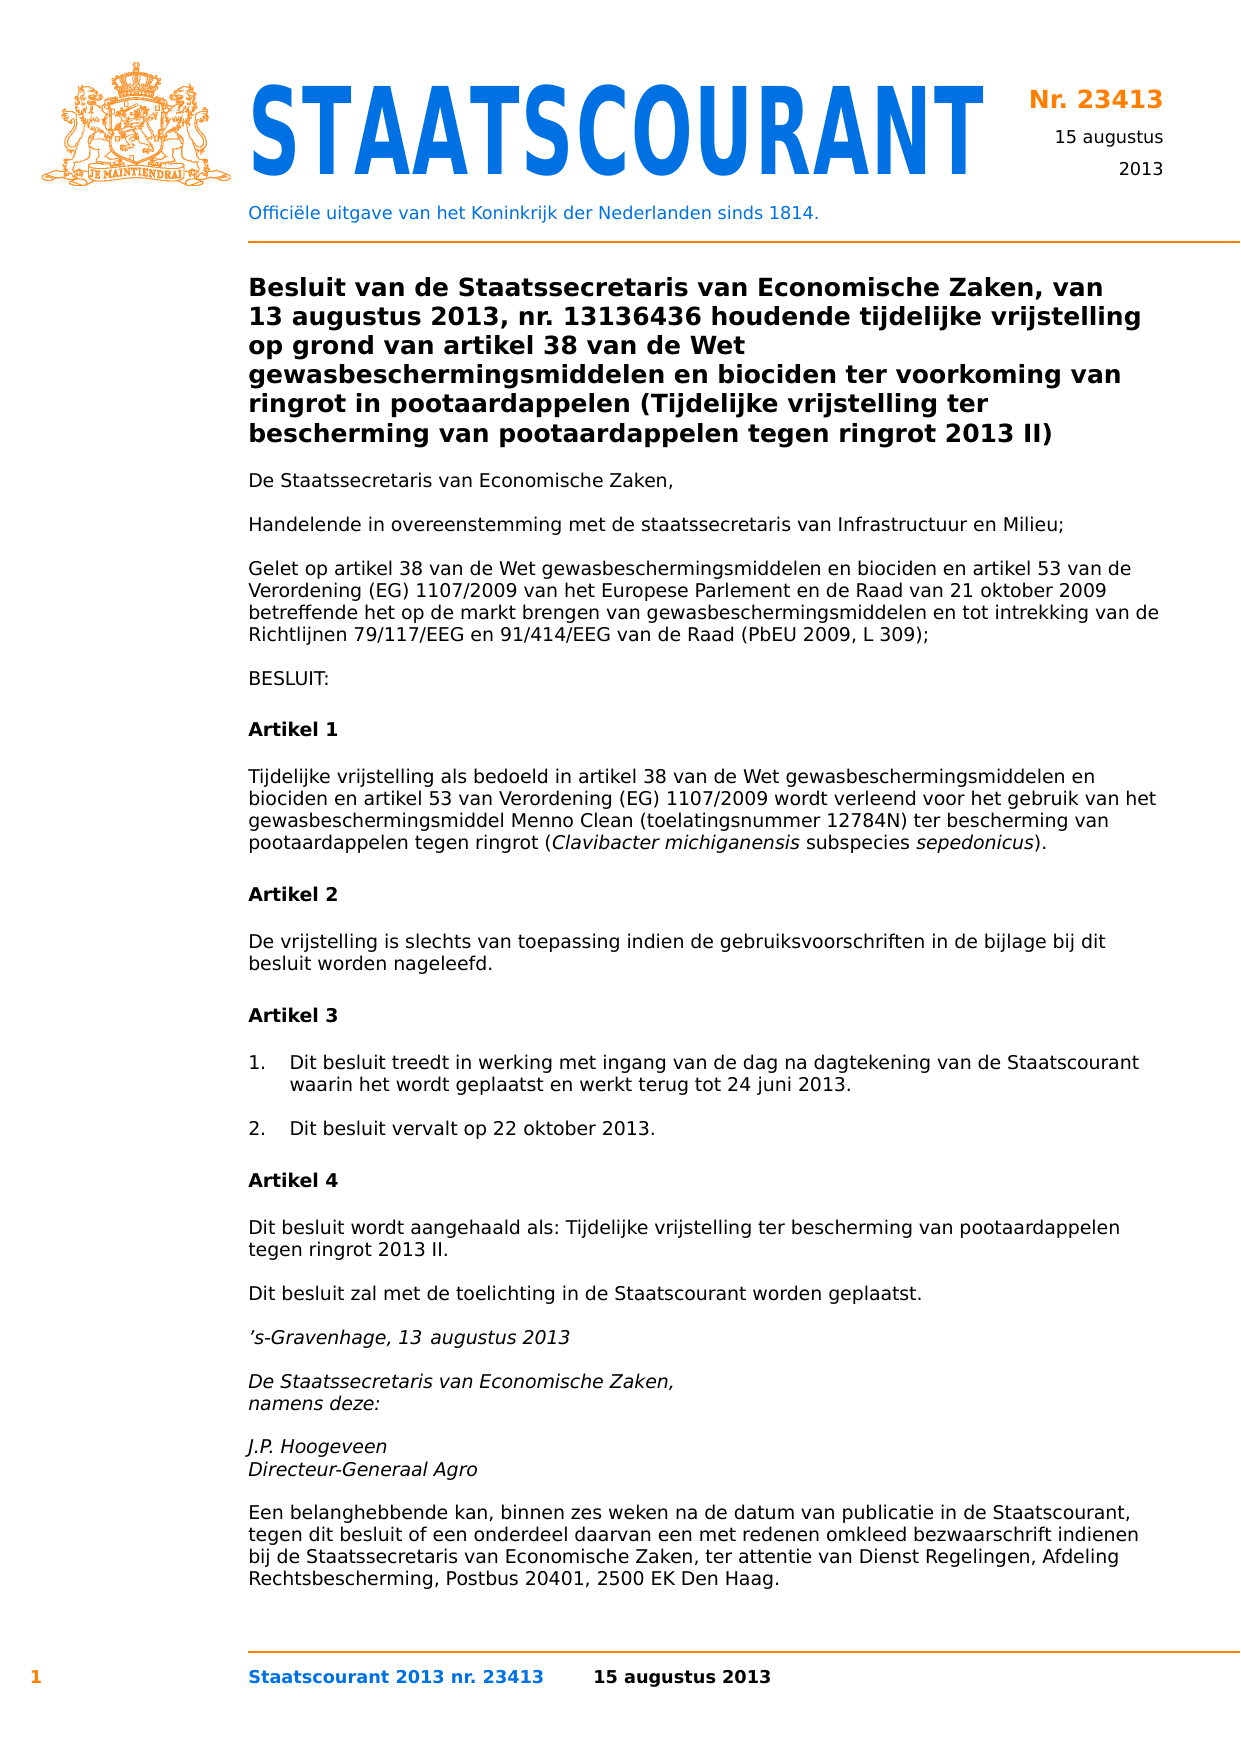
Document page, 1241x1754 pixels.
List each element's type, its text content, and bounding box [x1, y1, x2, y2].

text Handelende in overeenstemming met de staatssecretaris van Infrastructuur en Milieu; [248, 514, 1163, 536]
text ’s-Gravenhage, 13 augustus 2013 [248, 1327, 1163, 1349]
text De Staatssecretaris van Economische Zaken, [248, 470, 1163, 492]
table_cell 2013 [998, 153, 1240, 203]
text 1. Dit besluit treedt in werking met ingang van de dag na dagtekening van de Staatscourant waarin het wordt geplaatst en werkt terug tot 24 juni 2013. [248, 1052, 1163, 1096]
table_header Nr. 23413 [998, 62, 1240, 121]
text Tijdelijke vrijstelling als bedoeld in artikel 38 van de Wet gewasbeschermingsmiddelen en biociden en artikel 53 van Verordening (EG) 1107/2009 wordt verleend voor het gebruik van het gewasbeschermingsmiddel Menno Clean (toelatingsnummer 12784N) ter bescherming van pootaardappelen tegen ringrot (Clavibacter michiganensis subspecies sepedonicus). [248, 766, 1163, 854]
subtitle Artikel 1 [248, 719, 1163, 741]
table_cell Officiële uitgave van het Koninkrijk der Nederlanden sinds 1814. [248, 203, 1240, 241]
text Dit besluit zal met de toelichting in de Staatscourant worden geplaatst. [248, 1283, 1163, 1305]
picture [41, 62, 231, 186]
text De vrijstelling is slechts van toepassing indien de gebruiksvoorschriften in de bijlage bij dit besluit worden nageleefd. [248, 931, 1163, 975]
subtitle Artikel 2 [248, 884, 1163, 906]
table_header STAATSCOURANT [248, 62, 998, 203]
subtitle Besluit van de Staatssecretaris van Economische Zaken, van 13 augustus 2013, nr. 13136436 houdende tijdelijke vrijstelling op grond van artikel 38 van de Wet gewasbeschermingsmiddelen en biociden ter voorkoming van ringrot in pootaardappelen (Tijdelijke vrijstelling ter bescherming van pootaardappelen tegen ringrot 2013 II) [248, 273, 1163, 448]
subtitle Artikel 4 [248, 1170, 1163, 1192]
subtitle Artikel 3 [248, 1005, 1163, 1027]
text BESLUIT: [248, 667, 1163, 689]
text Een belanghebbende kan, binnen zes weken na de datum van publicatie in de Staatscourant, tegen dit besluit of een onderdeel daarvan een met redenen omkleed bezwaarschrift indienen bij de Staatssecretaris van Economische Zaken, ter attentie van Dienst Regelingen, Afdeling Rechtsbescherming, Postbus 20401, 2500 EK Den Haag. [248, 1502, 1163, 1590]
table_header [25, 62, 248, 241]
table_cell 15 augustus [998, 121, 1240, 153]
text Dit besluit wordt aangehaald als: Tijdelijke vrijstelling ter bescherming van pootaardappelen tegen ringrot 2013 II. [248, 1217, 1163, 1261]
text De Staatssecretaris van Economische Zaken, namens deze: J.P. Hoogeveen Directeur-Generaal Agro [248, 1371, 1163, 1480]
text Gelet op artikel 38 van de Wet gewasbeschermingsmiddelen en biociden en artikel 53 van de Verordening (EG) 1107/2009 van het Europese Parlement en de Raad van 21 oktober 2009 betreffende het op de markt brengen van gewasbeschermingsmiddelen en tot intrekking van de Richtlijnen 79/117/EEG en 91/414/EEG van de Raad (PbEU 2009, L 309); [248, 558, 1163, 646]
text 2. Dit besluit vervalt op 22 oktober 2013. [248, 1118, 1163, 1140]
